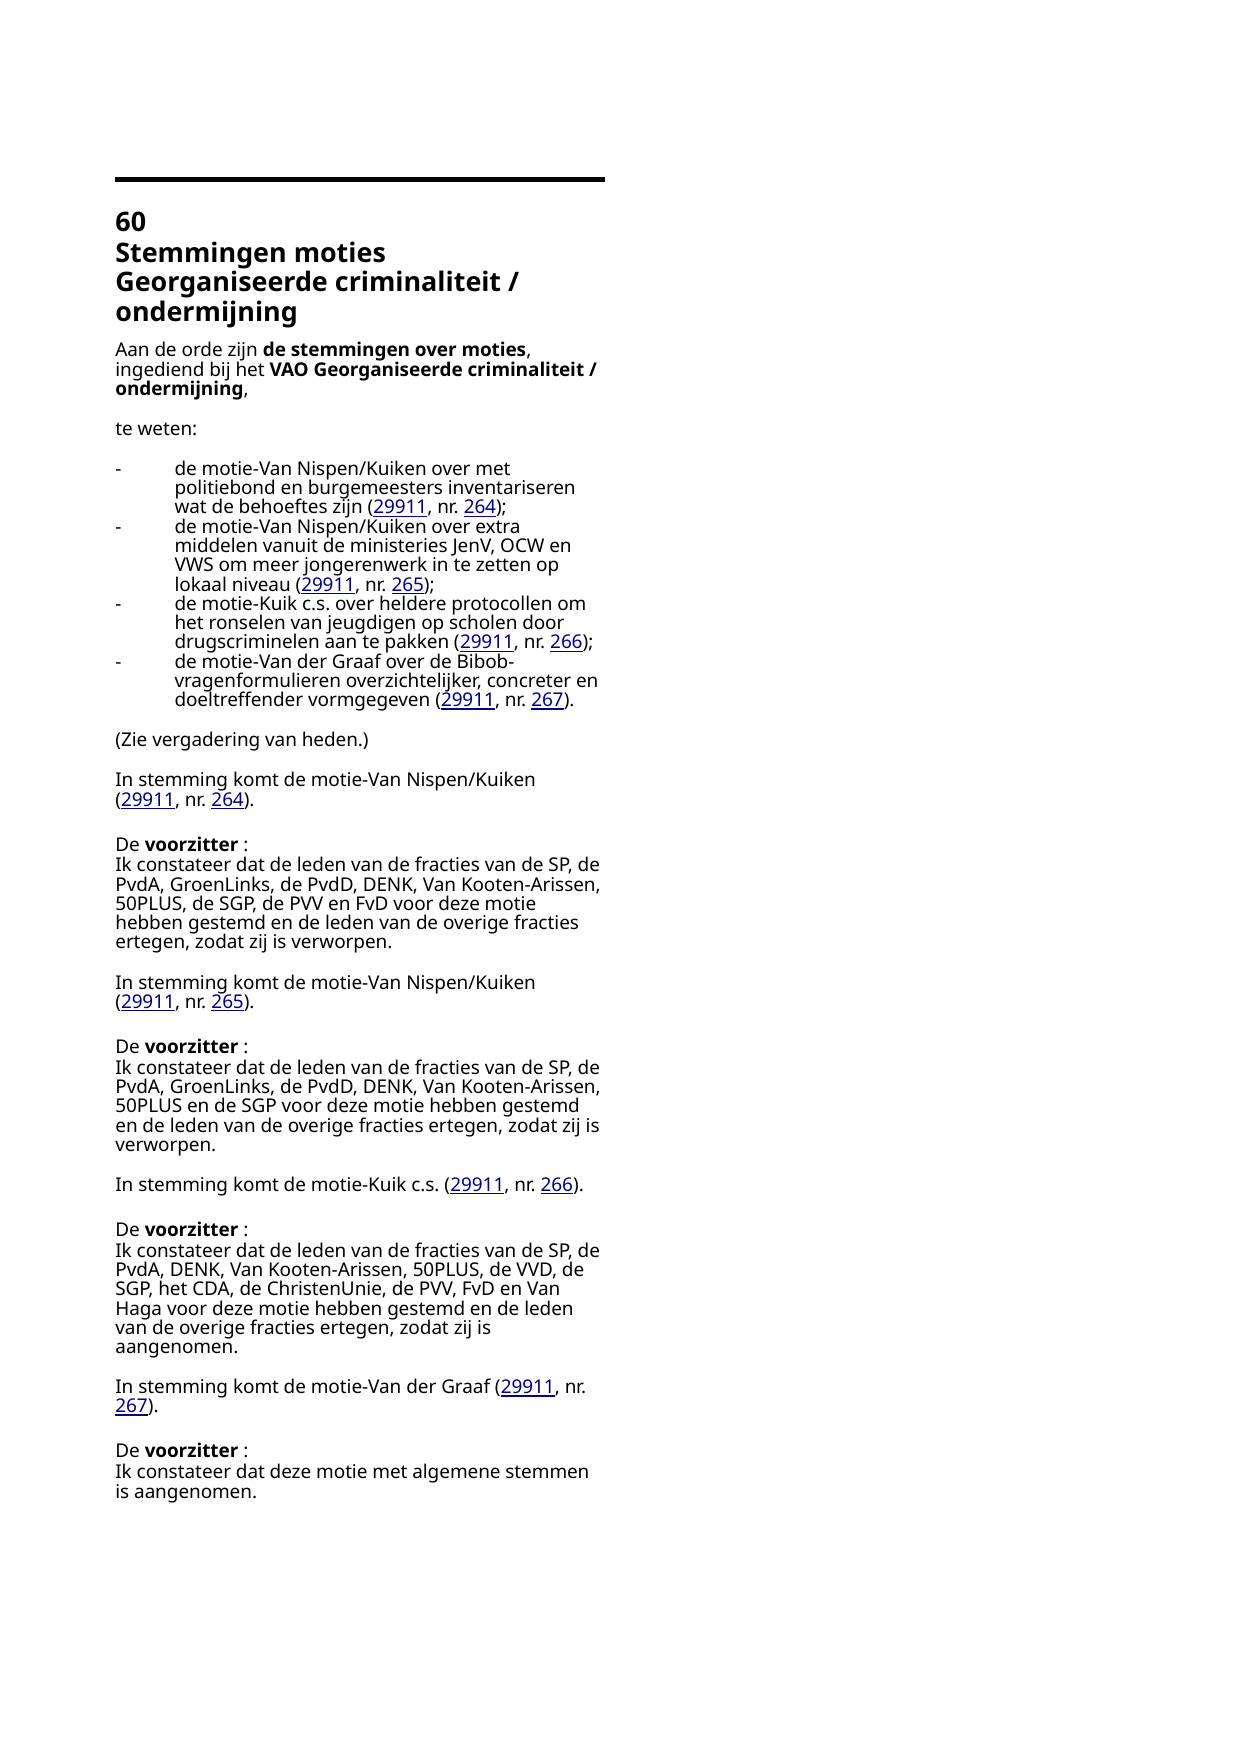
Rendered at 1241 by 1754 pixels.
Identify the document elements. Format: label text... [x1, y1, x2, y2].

text Ik constateer dat de leden van de fracties van de SP, de PvdA, DENK, Van Kooten-Arissen, 50PLUS, de VVD, de SGP, het CDA, de ChristenUnie, de PVV, FvD en Van Haga voor deze motie hebben gestemd en de leden van de overige fracties ertegen, zodat zij is aangenomen. [115, 1242, 605, 1357]
text In stemming komt de motie-Van Nispen/Kuiken (29911, nr. 265). [115, 974, 605, 1012]
text Ik constateer dat de leden van de fracties van de SP, de PvdA, GroenLinks, de PvdD, DENK, Van Kooten-Arissen, 50PLUS, de SGP, de PVV en FvD voor deze motie hebben gestemd en de leden van de overige fracties ertegen, zodat zij is verworpen. [115, 856, 605, 953]
text Ik constateer dat de leden van de fracties van de SP, de PvdA, GroenLinks, de PvdD, DENK, Van Kooten-Arissen, 50PLUS en de SGP voor deze motie hebben gestemd en de leden van de overige fracties ertegen, zodat zij is verworpen. [115, 1059, 605, 1155]
text te weten: [115, 420, 605, 439]
text De voorzitter : [115, 1033, 605, 1059]
list de motie-Van Nispen/Kuiken over met politiebond en burgemeesters inventariseren wat de behoeftes zijn (29911, nr. 264); [115, 460, 605, 518]
text In stemming komt de motie-Kuik c.s. (29911, nr. 266). [115, 1176, 605, 1195]
list de motie-Kuik c.s. over heldere protocollen om het ronselen van jeugdigen op scholen door drugscriminelen aan te pakken (29911, nr. 266); [115, 595, 605, 653]
text Stemmingen moties Georganiseerde criminaliteit / ondermijning [115, 239, 605, 341]
text De voorzitter : [115, 1216, 605, 1242]
text De voorzitter : [115, 831, 605, 856]
text Ik constateer dat deze motie met algemene stemmen is aangenomen. [115, 1463, 605, 1502]
text In stemming komt de motie-Van der Graaf (29911, nr. 267). [115, 1378, 605, 1417]
text (Zie vergadering van heden.) [115, 731, 605, 751]
text 60 [115, 203, 605, 239]
list de motie-Van der Graaf over de Bibob-vragenformulieren overzichtelijker, concreter en doeltreffender vormgegeven (29911, nr. 267). [115, 653, 605, 711]
list de motie-Van Nispen/Kuiken over extra middelen vanuit de ministeries JenV, OCW en VWS om meer jongerenwerk in te zetten op lokaal niveau (29911, nr. 265); [115, 518, 605, 595]
text De voorzitter : [115, 1438, 605, 1463]
text In stemming komt de motie-Van Nispen/Kuiken (29911, nr. 264). [115, 771, 605, 810]
text Aan de orde zijn de stemmingen over moties, ingediend bij het VAO Georganiseerde criminaliteit / ondermijning, [115, 341, 605, 399]
